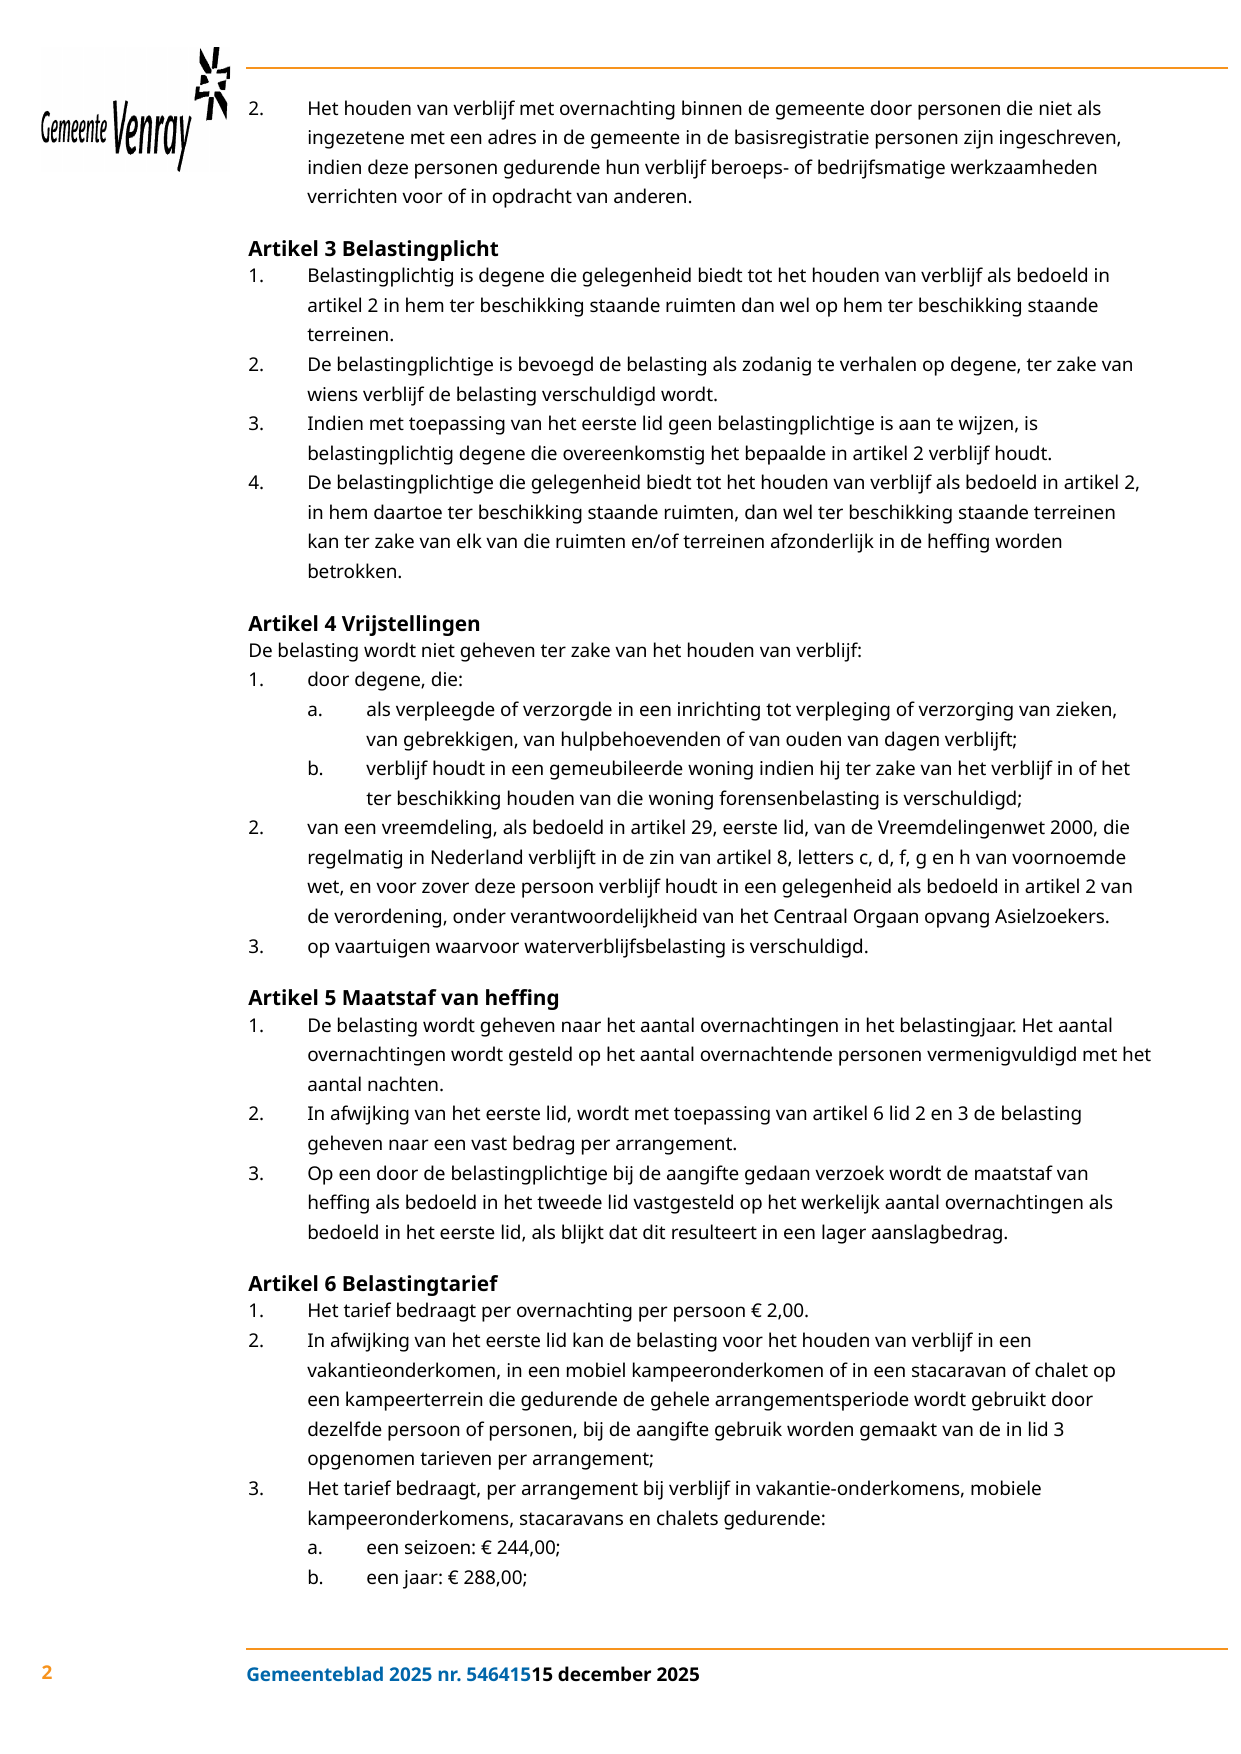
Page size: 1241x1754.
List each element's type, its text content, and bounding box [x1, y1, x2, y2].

text Artikel 4 Vrijstellingen [248, 609, 1152, 637]
list In afwijking van het eerste lid kan de belasting voor het houden van verblijf in een vakantieonderkomen, in een mobiel kampeeronderkomen of in een stacaravan of chalet op een kampeerterrein die gedurende de gehele arrangementsperiode wordt gebruikt door dezelfde persoon of personen, bij de aangifte gebruik worden gemaakt van de in lid 3 opgenomen tarieven per arrangement; [248, 1327, 1152, 1471]
list van een vreemdeling, als bedoeld in artikel 29, eerste lid, van de Vreemdelingenwet 2000, die regelmatig in Nederland verblijft in de zin van artikel 8, letters c, d, f, g en h van voornoemde wet, en voor zover deze persoon verblijf houdt in een gelegenheid als bedoeld in artikel 2 van de verordening, onder verantwoordelijkheid van het Centraal Orgaan opvang Asielzoekers. [248, 814, 1152, 929]
list De belastingplichtige die gelegenheid biedt tot het houden van verblijf als bedoeld in artikel 2, in hem daartoe ter beschikking staande ruimten, dan wel ter beschikking staande terreinen kan ter zake van elk van die ruimten en/of terreinen afzonderlijk in de heffing worden betrokken. [248, 469, 1152, 584]
list op vaartuigen waarvoor waterverblijfsbelasting is verschuldigd. [248, 933, 1152, 959]
list Het tarief bedraagt, per arrangement bij verblijf in vakantie-onderkomens, mobiele kampeeronderkomens, stacaravans en chalets gedurende: [248, 1475, 1152, 1531]
list als verpleegde of verzorgde in een inrichting tot verpleging of verzorging van zieken, van gebrekkigen, van hulpbehoevenden of van ouden van dagen verblijft; [307, 696, 1152, 752]
list Het tarief bedraagt per overnachting per persoon € 2,00. [248, 1298, 1152, 1323]
list Op een door de belastingplichtige bij de aangifte gedaan verzoek wordt de maatstaf van heffing als bedoeld in het tweede lid vastgesteld op het werkelijk aantal overnachtingen als bedoeld in het eerste lid, als blijkt dat dit resulteert in een lager aanslagbedrag. [248, 1160, 1152, 1244]
list door degene, die: [248, 667, 1152, 692]
list Belastingplichtig is degene die gelegenheid biedt tot het houden van verblijf als bedoeld in artikel 2 in hem ter beschikking staande ruimten dan wel op hem ter beschikking staande terreinen. [248, 262, 1152, 347]
picture [41, 47, 231, 172]
list verblijf houdt in een gemeubileerde woning indien hij ter zake van het verblijf in of het ter beschikking houden van die woning forensenbelasting is verschuldigd; [307, 755, 1152, 811]
text Artikel 6 Belastingtarief [248, 1269, 1152, 1298]
list Indien met toepassing van het eerste lid geen belastingplichtige is aan te wijzen, is belastingplichtig degene die overeenkomstig het bepaalde in artikel 2 verblijf houdt. [248, 410, 1152, 466]
list een jaar: € 288,00; [307, 1564, 1152, 1590]
list De belastingplichtige is bevoegd de belasting als zodanig te verhalen op degene, ter zake van wiens verblijf de belasting verschuldigd wordt. [248, 351, 1152, 406]
text De belasting wordt niet geheven ter zake van het houden van verblijf: [248, 637, 1152, 663]
list een seizoen: € 244,00; [307, 1534, 1152, 1560]
list Het houden van verblijf met overnachting binnen de gemeente door personen die niet als ingezetene met een adres in de gemeente in de basisregistratie personen zijn ingeschreven, indien deze personen gedurende hun verblijf beroeps- of bedrijfsmatige werkzaamheden verrichten voor of in opdracht van anderen. [248, 95, 1152, 209]
list De belasting wordt geheven naar het aantal overnachtingen in het belastingjaar. Het aantal overnachtingen wordt gesteld op het aantal overnachtende personen vermenigvuldigd met het aantal nachten. [248, 1012, 1152, 1097]
list In afwijking van het eerste lid, wordt met toepassing van artikel 6 lid 2 en 3 de belasting geheven naar een vast bedrag per arrangement. [248, 1101, 1152, 1156]
text Artikel 3 Belastingplicht [248, 234, 1152, 262]
text Artikel 5 Maatstaf van heffing [248, 983, 1152, 1012]
